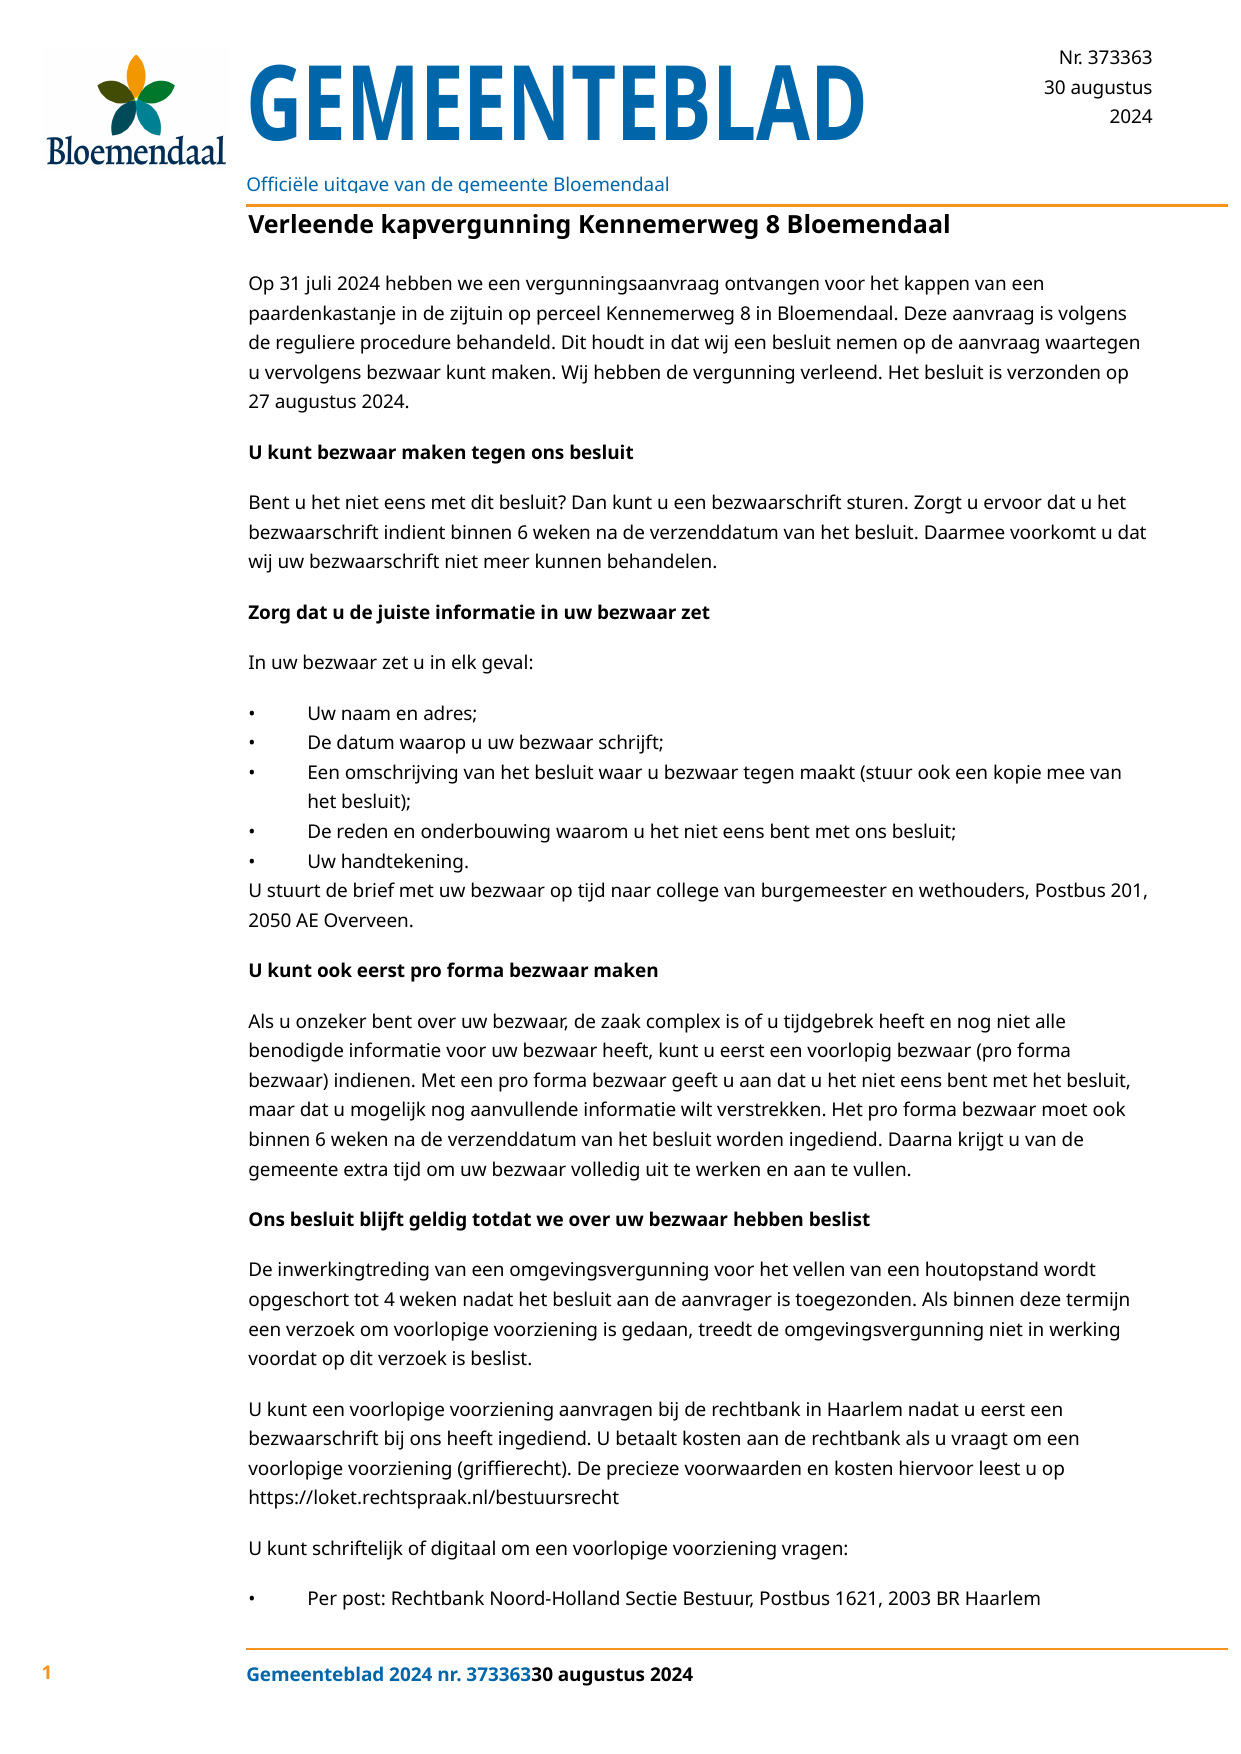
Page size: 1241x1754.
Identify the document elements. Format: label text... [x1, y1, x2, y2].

text U kunt ook eerst pro forma bezwaar maken [248, 957, 1152, 983]
text De inwerkingtreding van een omgevingsvergunning voor het vellen van een houtopstand wordt opgeschort tot 4 weken nadat het besluit aan de aanvrager is toegezonden. Als binnen deze termijn een verzoek om voorlopige voorziening is gedaan, treedt de omgevingsvergunning niet in werking voordat op dit verzoek is beslist. [248, 1257, 1152, 1371]
picture [41, 47, 231, 172]
text U kunt een voorlopige voorziening aanvragen bij de rechtbank in Haarlem nadat u eerst een bezwaarschrift bij ons heeft ingediend. U betaalt kosten aan de rechtbank als u vraagt om een voorlopige voorziening (griffierecht). De precieze voorwaarden en kosten hiervoor leest u op https://loket.rechtspraak.nl/bestuursrecht [248, 1396, 1152, 1510]
list Een omschrijving van het besluit waar u bezwaar tegen maakt (stuur ook een kopie mee van het besluit); [248, 759, 1152, 814]
list Uw handtekening. [248, 848, 1152, 873]
list Uw naam en adres; [248, 700, 1152, 726]
text U stuurt de brief met uw bezwaar op tijd naar college van burgemeester en wethouders, Postbus 201, 2050 AE Overveen. [248, 877, 1152, 933]
text Als u onzeker bent over uw bezwaar, de zaak complex is of u tijdgebrek heeft en nog niet alle benodigde informatie voor uw bezwaar heeft, kunt u eerst een voorlopig bezwaar (pro forma bezwaar) indienen. Met een pro forma bezwaar geeft u aan dat u het niet eens bent met het besluit, maar dat u mogelijk nog aanvullende informatie wilt verstrekken. Het pro forma bezwaar moet ook binnen 6 weken na de verzenddatum van het besluit worden ingediend. Daarna krijgt u van de gemeente extra tijd om uw bezwaar volledig uit te werken en aan te vullen. [248, 1008, 1152, 1181]
text In uw bezwaar zet u in elk geval: [248, 649, 1152, 675]
text U kunt bezwaar maken tegen ons besluit [248, 439, 1152, 465]
text Verleende kapvergunning Kennemerweg 8 Bloemendaal [248, 207, 1152, 241]
list De reden en onderbouwing waarom u het niet eens bent met ons besluit; [248, 818, 1152, 844]
list Per post: Rechtbank Noord-Holland Sectie Bestuur, Postbus 1621, 2003 BR Haarlem [248, 1585, 1152, 1611]
text Ons besluit blijft geldig totdat we over uw bezwaar hebben beslist [248, 1206, 1152, 1232]
list De datum waarop u uw bezwaar schrijft; [248, 729, 1152, 755]
text Bent u het niet eens met dit besluit? Dan kunt u een bezwaarschrift sturen. Zorgt u ervoor dat u het bezwaarschrift indient binnen 6 weken na de verzenddatum van het besluit. Daarmee voorkomt u dat wij uw bezwaarschrift niet meer kunnen behandelen. [248, 489, 1152, 574]
text Op 31 juli 2024 hebben we een vergunningsaanvraag ontvangen voor het kappen van een paardenkastanje in de zijtuin op perceel Kennemerweg 8 in Bloemendaal. Deze aanvraag is volgens de reguliere procedure behandeld. Dit houdt in dat wij een besluit nemen op de aanvraag waartegen u vervolgens bezwaar kunt maken. Wij hebben de vergunning verleend. Het besluit is verzonden op 27 augustus 2024. [248, 270, 1152, 414]
text U kunt schriftelijk of digitaal om een voorlopige voorziening vragen: [248, 1535, 1152, 1561]
text Zorg dat u de juiste informatie in uw bezwaar zet [248, 599, 1152, 625]
